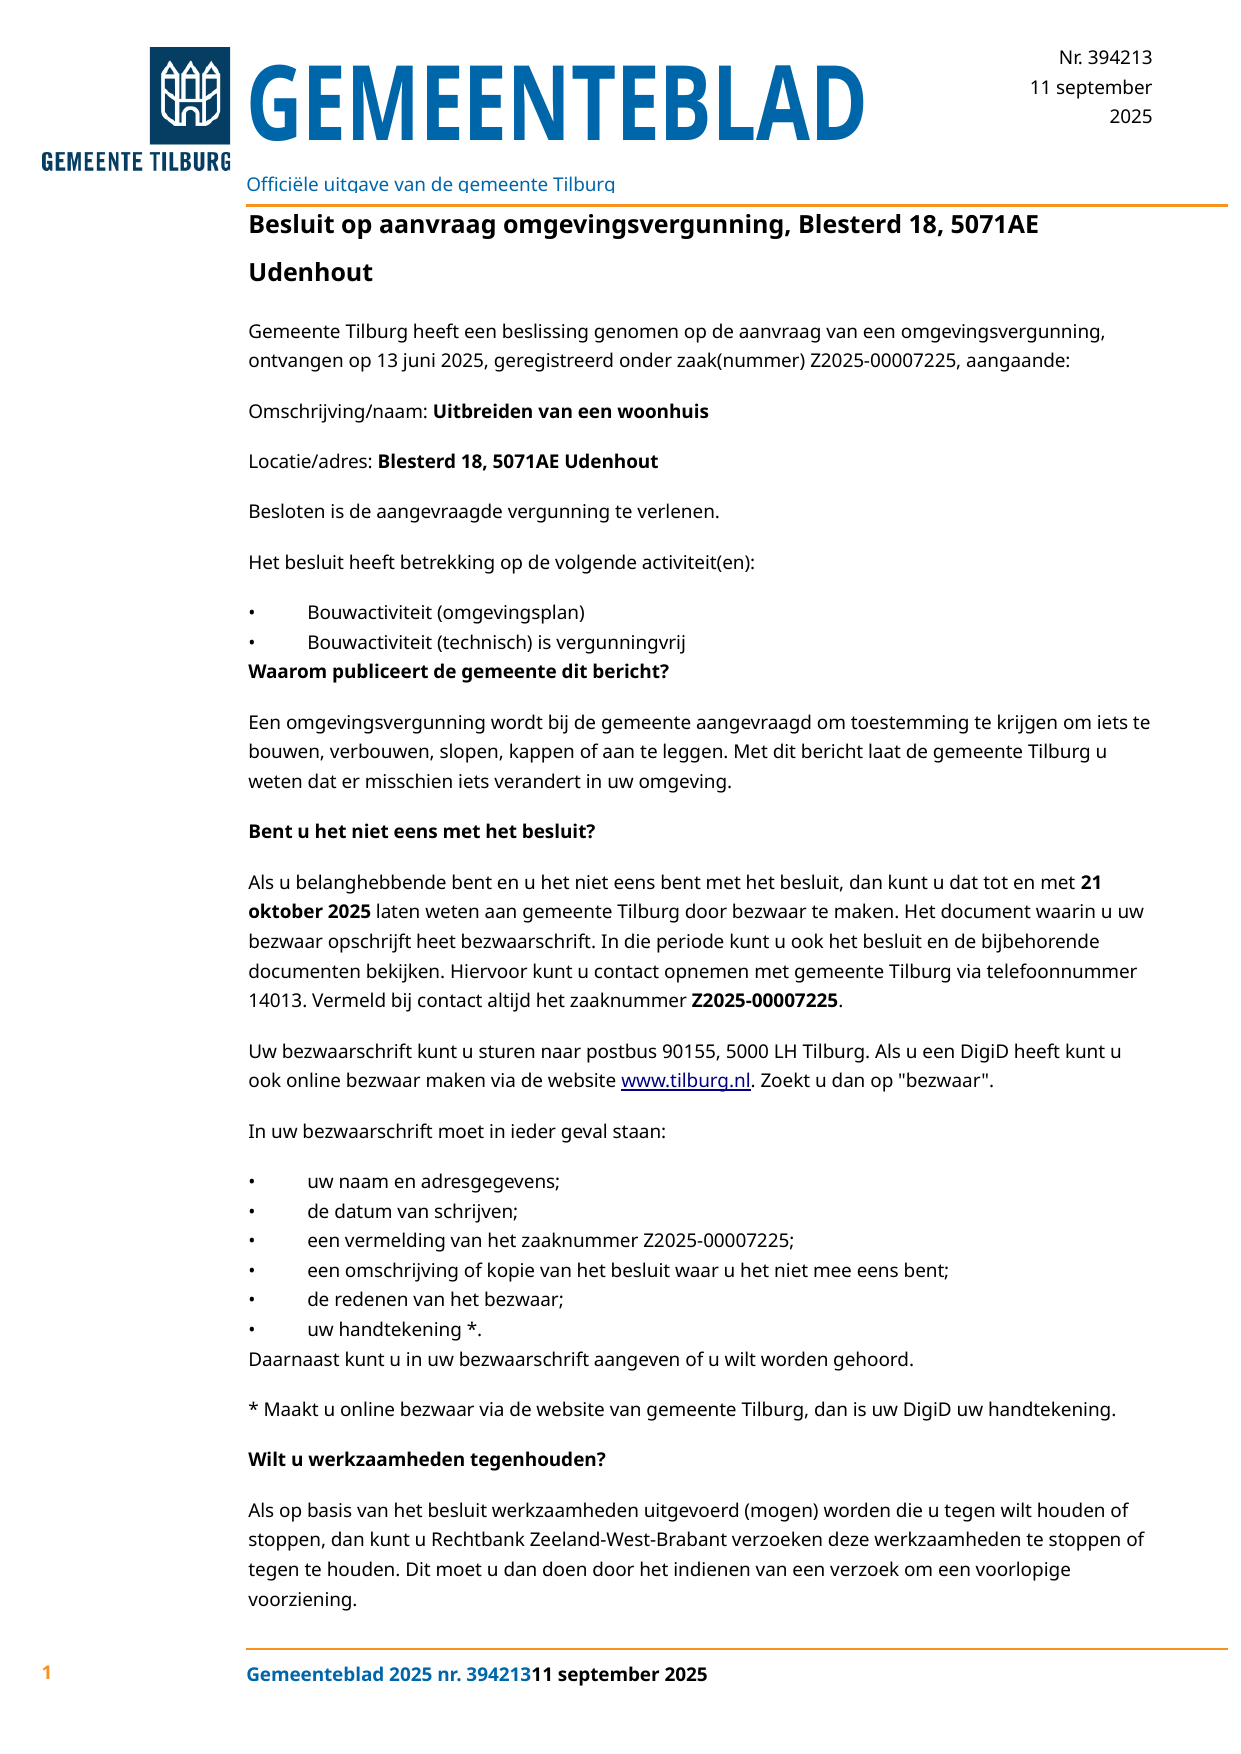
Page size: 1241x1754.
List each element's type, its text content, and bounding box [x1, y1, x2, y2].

text Waarom publiceert de gemeente dit bericht? [248, 659, 1152, 684]
text Als u belanghebbende bent en u het niet eens bent met het besluit, dan kunt u dat tot en met 21 oktober 2025 laten weten aan gemeente Tilburg door bezwaar te maken. Het document waarin u uw bezwaar opschrijft heet bezwaarschrift. In die periode kunt u ook het besluit en de bijbehorende documenten bekijken. Hiervoor kunt u contact opnemen met gemeente Tilburg via telefoonnummer 14013. Vermeld bij contact altijd het zaaknummer Z2025-00007225. [248, 869, 1152, 1013]
list uw handtekening *. [248, 1316, 1152, 1342]
text Besluit op aanvraag omgevingsvergunning, Blesterd 18, 5071AE Udenhout [248, 207, 1152, 288]
text Het besluit heeft betrekking op de volgende activiteit(en): [248, 549, 1152, 575]
text In uw bezwaarschrift moet in ieder geval staan: [248, 1118, 1152, 1144]
text Omschrijving/naam: Uitbreiden van een woonhuis [248, 398, 1152, 424]
text Daarnaast kunt u in uw bezwaarschrift aangeven of u wilt worden gehoord. [248, 1346, 1152, 1372]
text Uw bezwaarschrift kunt u sturen naar postbus 90155, 5000 LH Tilburg. Als u een DigiD heeft kunt u ook online bezwaar maken via de website www.tilburg.nl. Zoekt u dan op "bezwaar". [248, 1038, 1152, 1093]
list de redenen van het bezwaar; [248, 1287, 1152, 1312]
text Een omgevingsvergunning wordt bij de gemeente aangevraagd om toestemming te krijgen om iets te bouwen, verbouwen, slopen, kappen of aan te leggen. Met dit bericht laat de gemeente Tilburg u weten dat er misschien iets verandert in uw omgeving. [248, 709, 1152, 794]
list Bouwactiviteit (omgevingsplan) [248, 599, 1152, 625]
text Locatie/adres: Blesterd 18, 5071AE Udenhout [248, 448, 1152, 474]
text Bent u het niet eens met het besluit? [248, 819, 1152, 844]
text Gemeente Tilburg heeft een beslissing genomen op de aanvraag van een omgevingsvergunning, ontvangen op 13 juni 2025, geregistreerd onder zaak(nummer) Z2025-00007225, aangaande: [248, 318, 1152, 373]
text Besloten is de aangevraagde vergunning te verlenen. [248, 499, 1152, 524]
list een omschrijving of kopie van het besluit waar u het niet mee eens bent; [248, 1257, 1152, 1283]
text Wilt u werkzaamheden tegenhouden? [248, 1447, 1152, 1472]
list de datum van schrijven; [248, 1198, 1152, 1224]
text Als op basis van het besluit werkzaamheden uitgevoerd (mogen) worden die u tegen wilt houden of stoppen, dan kunt u Rechtbank Zeeland-West-Brabant verzoeken deze werkzaamheden te stoppen of tegen te houden. Dit moet u dan doen door het indienen van een verzoek om een voorlopige voorziening. [248, 1497, 1152, 1612]
list uw naam en adresgegevens; [248, 1168, 1152, 1194]
list Bouwactiviteit (technisch) is vergunningvrij [248, 629, 1152, 655]
list een vermelding van het zaaknummer Z2025-00007225; [248, 1227, 1152, 1253]
picture [41, 47, 231, 172]
text * Maakt u online bezwaar via de website van gemeente Tilburg, dan is uw DigiD uw handtekening. [248, 1396, 1152, 1422]
